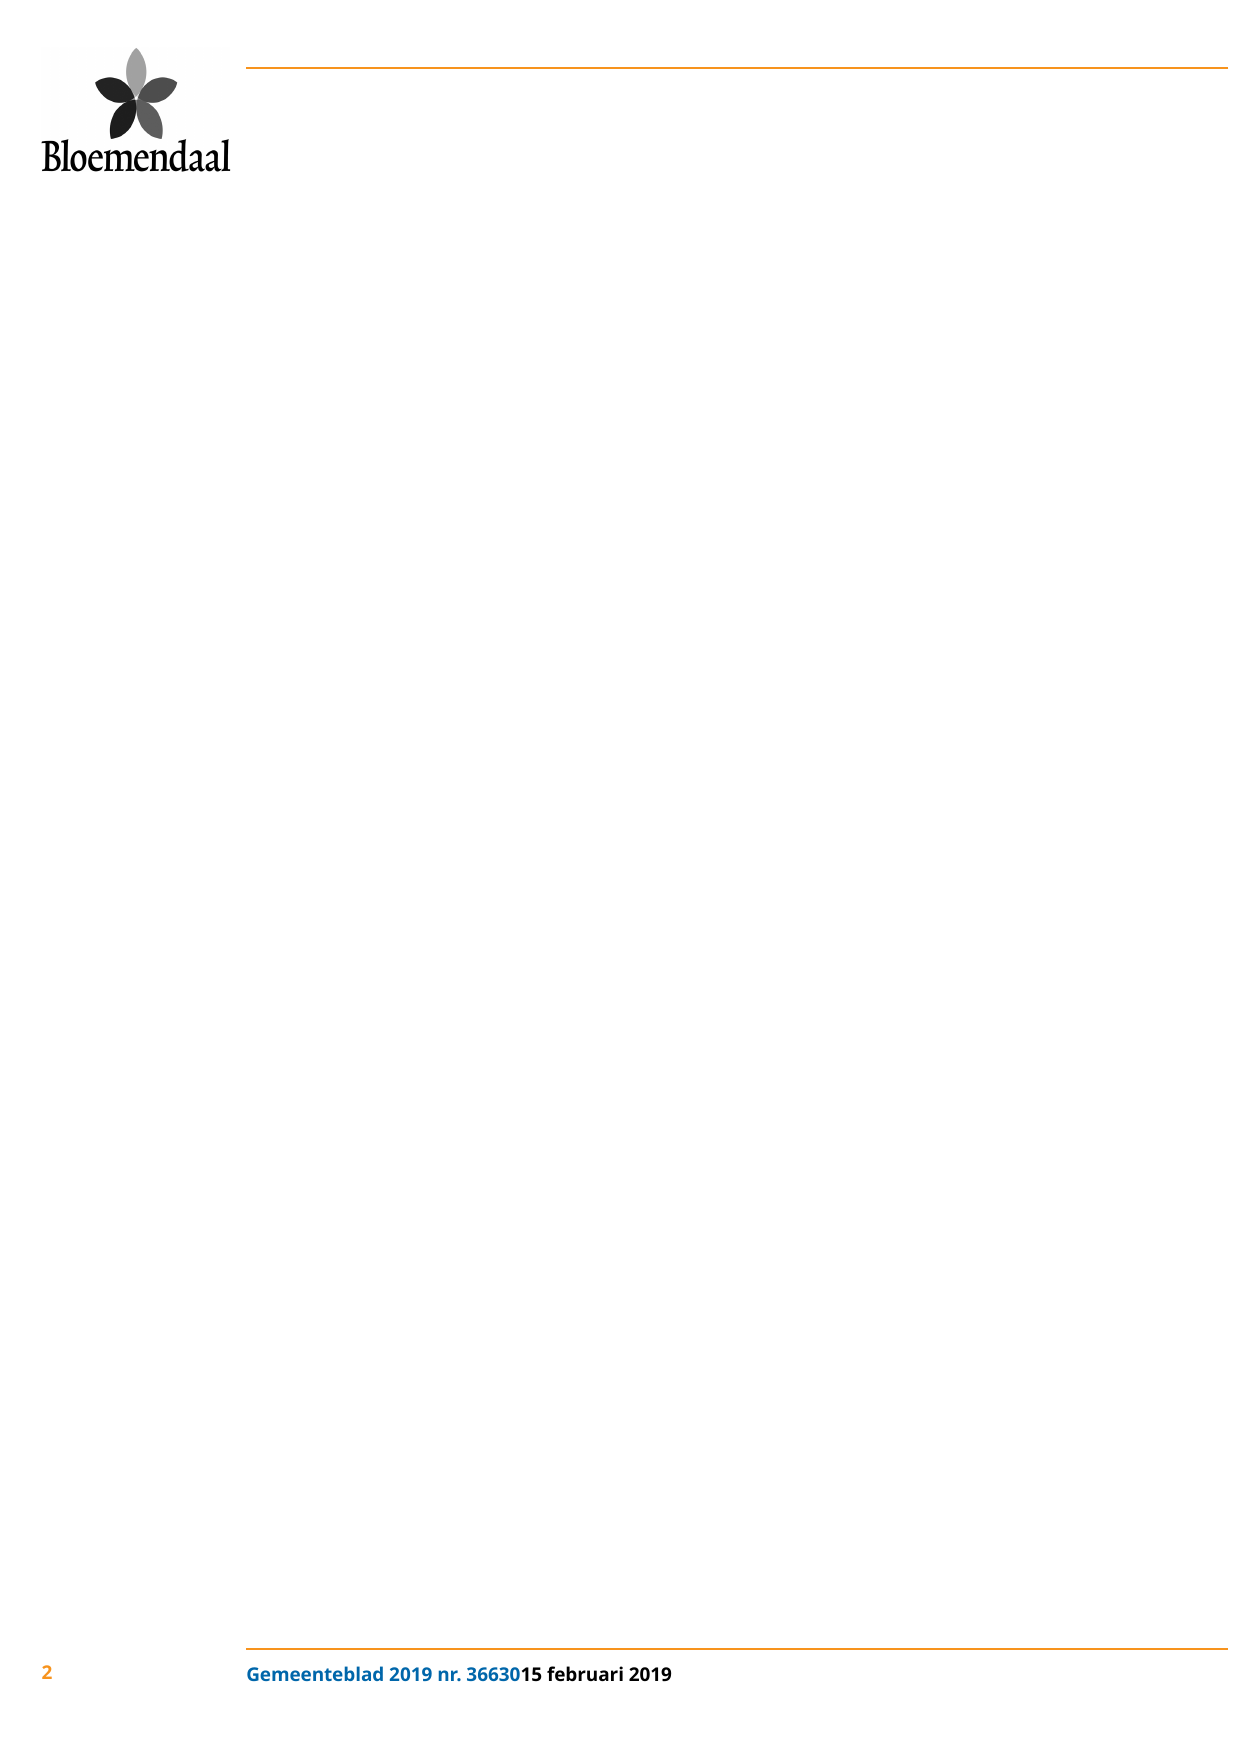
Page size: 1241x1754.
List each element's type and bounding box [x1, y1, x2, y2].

picture [41, 47, 231, 172]
